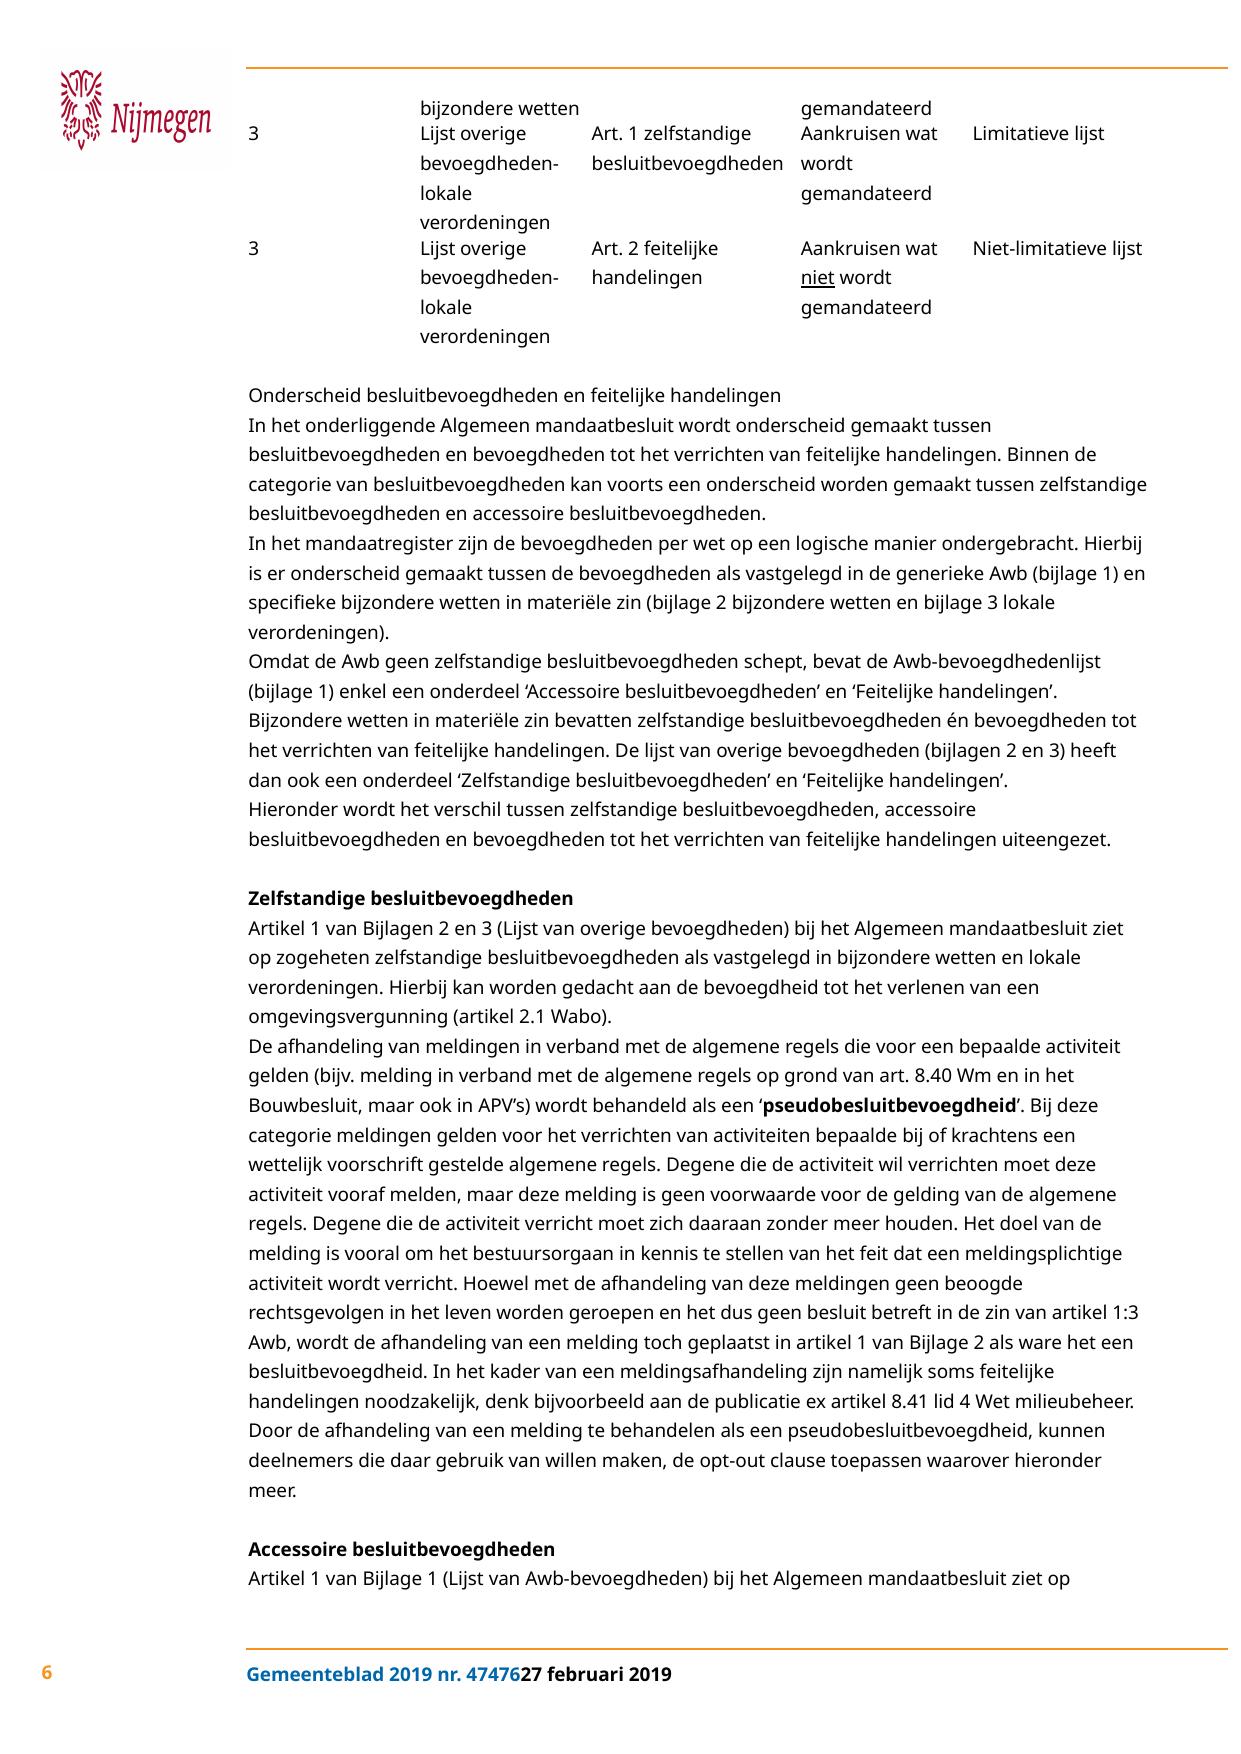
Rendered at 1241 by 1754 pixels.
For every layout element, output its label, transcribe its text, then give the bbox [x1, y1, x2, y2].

text Omdat de Awb geen zelfstandige besluitbevoegdheden schept, bevat de Awb-bevoegdhedenlijst (bijlage 1) enkel een onderdeel ‘Accessoire besluitbevoegdheden’ en ‘Feitelijke handelingen’. Bijzondere wetten in materiële zin bevatten zelfstandige besluitbevoegdheden én bevoegdheden tot het verrichten van feitelijke handelingen. De lijst van overige bevoegdheden (bijlagen 2 en 3) heeft dan ook een onderdeel ‘Zelfstandige besluitbevoegdheden’ en ‘Feitelijke handelingen’. [248, 648, 1152, 793]
text Zelfstandige besluitbevoegdheden [248, 885, 1152, 911]
table_cell [973, 95, 1152, 121]
text In het onderliggende Algemeen mandaatbesluit wordt onderscheid gemaakt tussen besluitbevoegdheden en bevoegdheden tot het verrichten van feitelijke handelingen. Binnen de categorie van besluitbevoegdheden kan voorts een onderscheid worden gemaakt tussen zelfstandige besluitbevoegdheden en accessoire besluitbevoegdheden. [248, 412, 1152, 526]
table_cell bijzondere wetten [420, 95, 591, 121]
text Artikel 1 van Bijlage 1 (Lijst van Awb-bevoegdheden) bij het Algemeen mandaatbesluit ziet op [248, 1566, 1152, 1591]
table_cell gemandateerd [801, 95, 972, 121]
table_cell 3 [248, 121, 420, 235]
text Accessoire besluitbevoegdheden [248, 1536, 1152, 1562]
text In het mandaatregister zijn de bevoegdheden per wet op een logische manier ondergebracht. Hierbij is er onderscheid gemaakt tussen de bevoegdheden als vastgelegd in de generieke Awb (bijlage 1) en specifieke bijzondere wetten in materiële zin (bijlage 2 bijzondere wetten en bijlage 3 lokale verordeningen). [248, 530, 1152, 645]
picture [41, 47, 231, 172]
table_cell Aankruisen wat wordt gemandateerd [801, 121, 972, 235]
table_cell 3 [248, 235, 420, 349]
table_cell Limitatieve lijst [973, 121, 1152, 235]
text Hieronder wordt het verschil tussen zelfstandige besluitbevoegdheden, accessoire besluitbevoegdheden en bevoegdheden tot het verrichten van feitelijke handelingen uiteengezet. [248, 796, 1152, 852]
table_cell Niet-limitatieve lijst [973, 235, 1152, 349]
table_cell Lijst overige bevoegdheden-lokale verordeningen [420, 235, 591, 349]
table_cell [591, 95, 801, 121]
text Onderscheid besluitbevoegdheden en feitelijke handelingen [248, 382, 1152, 408]
text De afhandeling van meldingen in verband met de algemene regels die voor een bepaalde activiteit gelden (bijv. melding in verband met de algemene regels op grond van art. 8.40 Wm en in het Bouwbesluit, maar ook in APV’s) wordt behandeld als een ‘pseudobesluitbevoegdheid’. Bij deze categorie meldingen gelden voor het verrichten van activiteiten bepaalde bij of krachtens een wettelijk voorschrift gestelde algemene regels. Degene die de activiteit wil verrichten moet deze activiteit vooraf melden, maar deze melding is geen voorwaarde voor de gelding van de algemene regels. Degene die de activiteit verricht moet zich daaraan zonder meer houden. Het doel van de melding is vooral om het bestuursorgaan in kennis te stellen van het feit dat een meldingsplichtige activiteit wordt verricht. Hoewel met de afhandeling van deze meldingen geen beoogde rechtsgevolgen in het leven worden geroepen en het dus geen besluit betreft in de zin van artikel 1:3 Awb, wordt de afhandeling van een melding toch geplaatst in artikel 1 van Bijlage 2 als ware het een besluitbevoegdheid. In het kader van een meldingsafhandeling zijn namelijk soms feitelijke handelingen noodzakelijk, denk bijvoorbeeld aan de publicatie ex artikel 8.41 lid 4 Wet milieubeheer. Door de afhandeling van een melding te behandelen als een pseudobesluitbevoegdheid, kunnen deelnemers die daar gebruik van willen maken, de opt-out clause toepassen waarover hieronder meer. [248, 1033, 1152, 1503]
table_cell Art. 2 feitelijke handelingen [591, 235, 801, 349]
table_cell Aankruisen wat niet wordt gemandateerd [801, 235, 972, 349]
table_cell Art. 1 zelfstandige besluitbevoegdheden [591, 121, 801, 235]
text Artikel 1 van Bijlagen 2 en 3 (Lijst van overige bevoegdheden) bij het Algemeen mandaatbesluit ziet op zogeheten zelfstandige besluitbevoegdheden als vastgelegd in bijzondere wetten en lokale verordeningen. Hierbij kan worden gedacht aan de bevoegdheid tot het verlenen van een omgevingsvergunning (artikel 2.1 Wabo). [248, 915, 1152, 1029]
table_cell [248, 95, 420, 121]
table_cell Lijst overige bevoegdheden-lokale verordeningen [420, 121, 591, 235]
